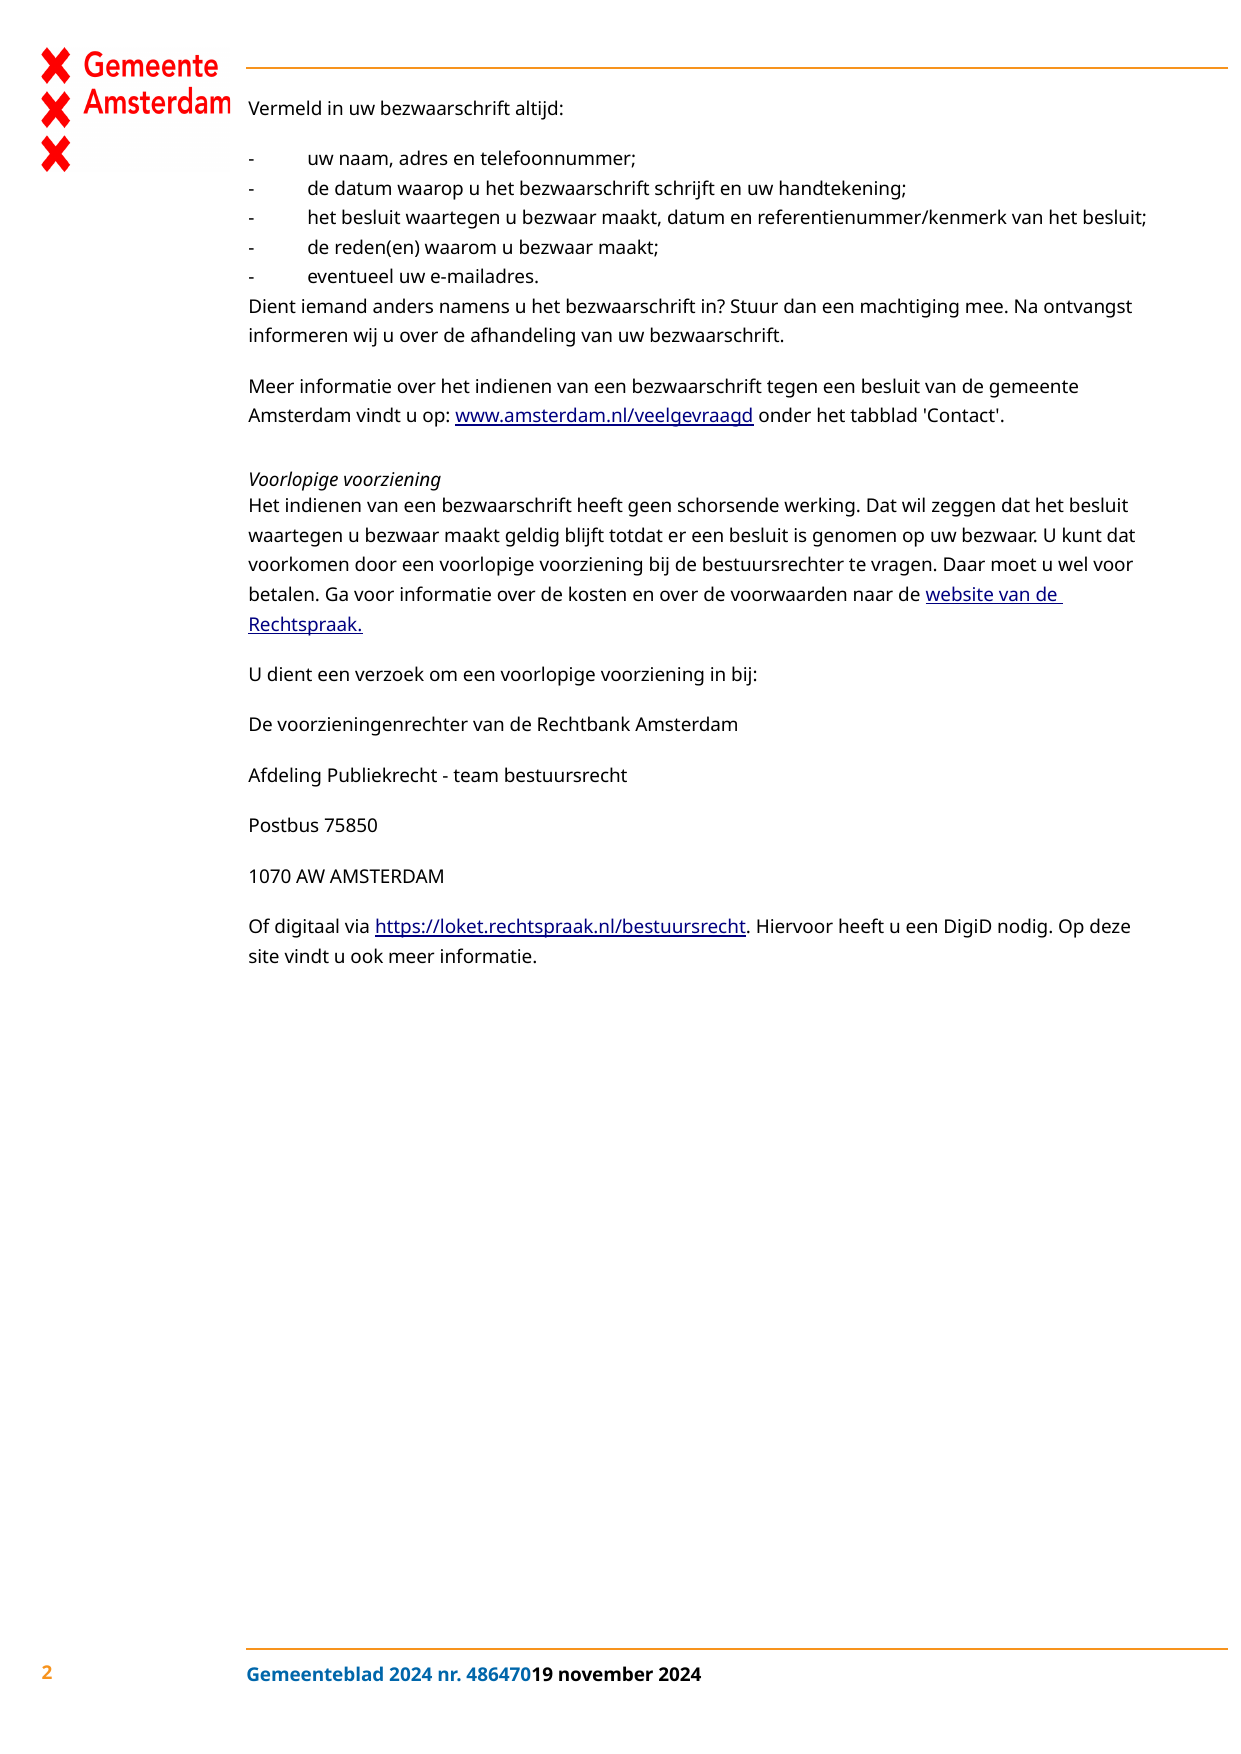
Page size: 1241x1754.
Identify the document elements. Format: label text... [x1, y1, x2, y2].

list eventueel uw e-mailadres. [248, 263, 1152, 289]
picture [41, 47, 231, 172]
text 1070 AW AMSTERDAM [248, 863, 1152, 888]
text Postbus 75850 [248, 812, 1152, 838]
text U dient een verzoek om een voorlopige voorziening in bij: [248, 661, 1152, 687]
list uw naam, adres en telefoonnummer; [248, 145, 1152, 171]
text Afdeling Publiekrecht - team bestuursrecht [248, 762, 1152, 788]
text Meer informatie over het indienen van een bezwaarschrift tegen een besluit van de gemeente Amsterdam vindt u op: www.amsterdam.nl/veelgevraagd onder het tabblad 'Contact'. [248, 373, 1152, 428]
list de datum waarop u het bezwaarschrift schrijft en uw handtekening; [248, 175, 1152, 201]
text Het indienen van een bezwaarschrift heeft geen schorsende werking. Dat wil zeggen dat het besluit waartegen u bezwaar maakt geldig blijft totdat er een besluit is genomen op uw bezwaar. U kunt dat voorkomen door een voorlopige voorziening bij de bestuursrechter te vragen. Daar moet u wel voor betalen. Ga voor informatie over de kosten en over de voorwaarden naar de website van de Rechtspraak. [248, 492, 1152, 636]
text Voorlopige voorziening [248, 467, 1152, 492]
text Of digitaal via https://loket.rechtspraak.nl/bestuursrecht. Hiervoor heeft u een DigiD nodig. Op deze site vindt u ook meer informatie. [248, 913, 1152, 968]
text Dient iemand anders namens u het bezwaarschrift in? Stuur dan een machtiging mee. Na ontvangst informeren wij u over de afhandeling van uw bezwaarschrift. [248, 293, 1152, 348]
list het besluit waartegen u bezwaar maakt, datum en referentienummer/kenmerk van het besluit; [248, 204, 1152, 230]
list de reden(en) waarom u bezwaar maakt; [248, 234, 1152, 260]
text De voorzieningenrechter van de Rechtbank Amsterdam [248, 712, 1152, 737]
text Vermeld in uw bezwaarschrift altijd: [248, 95, 1152, 121]
